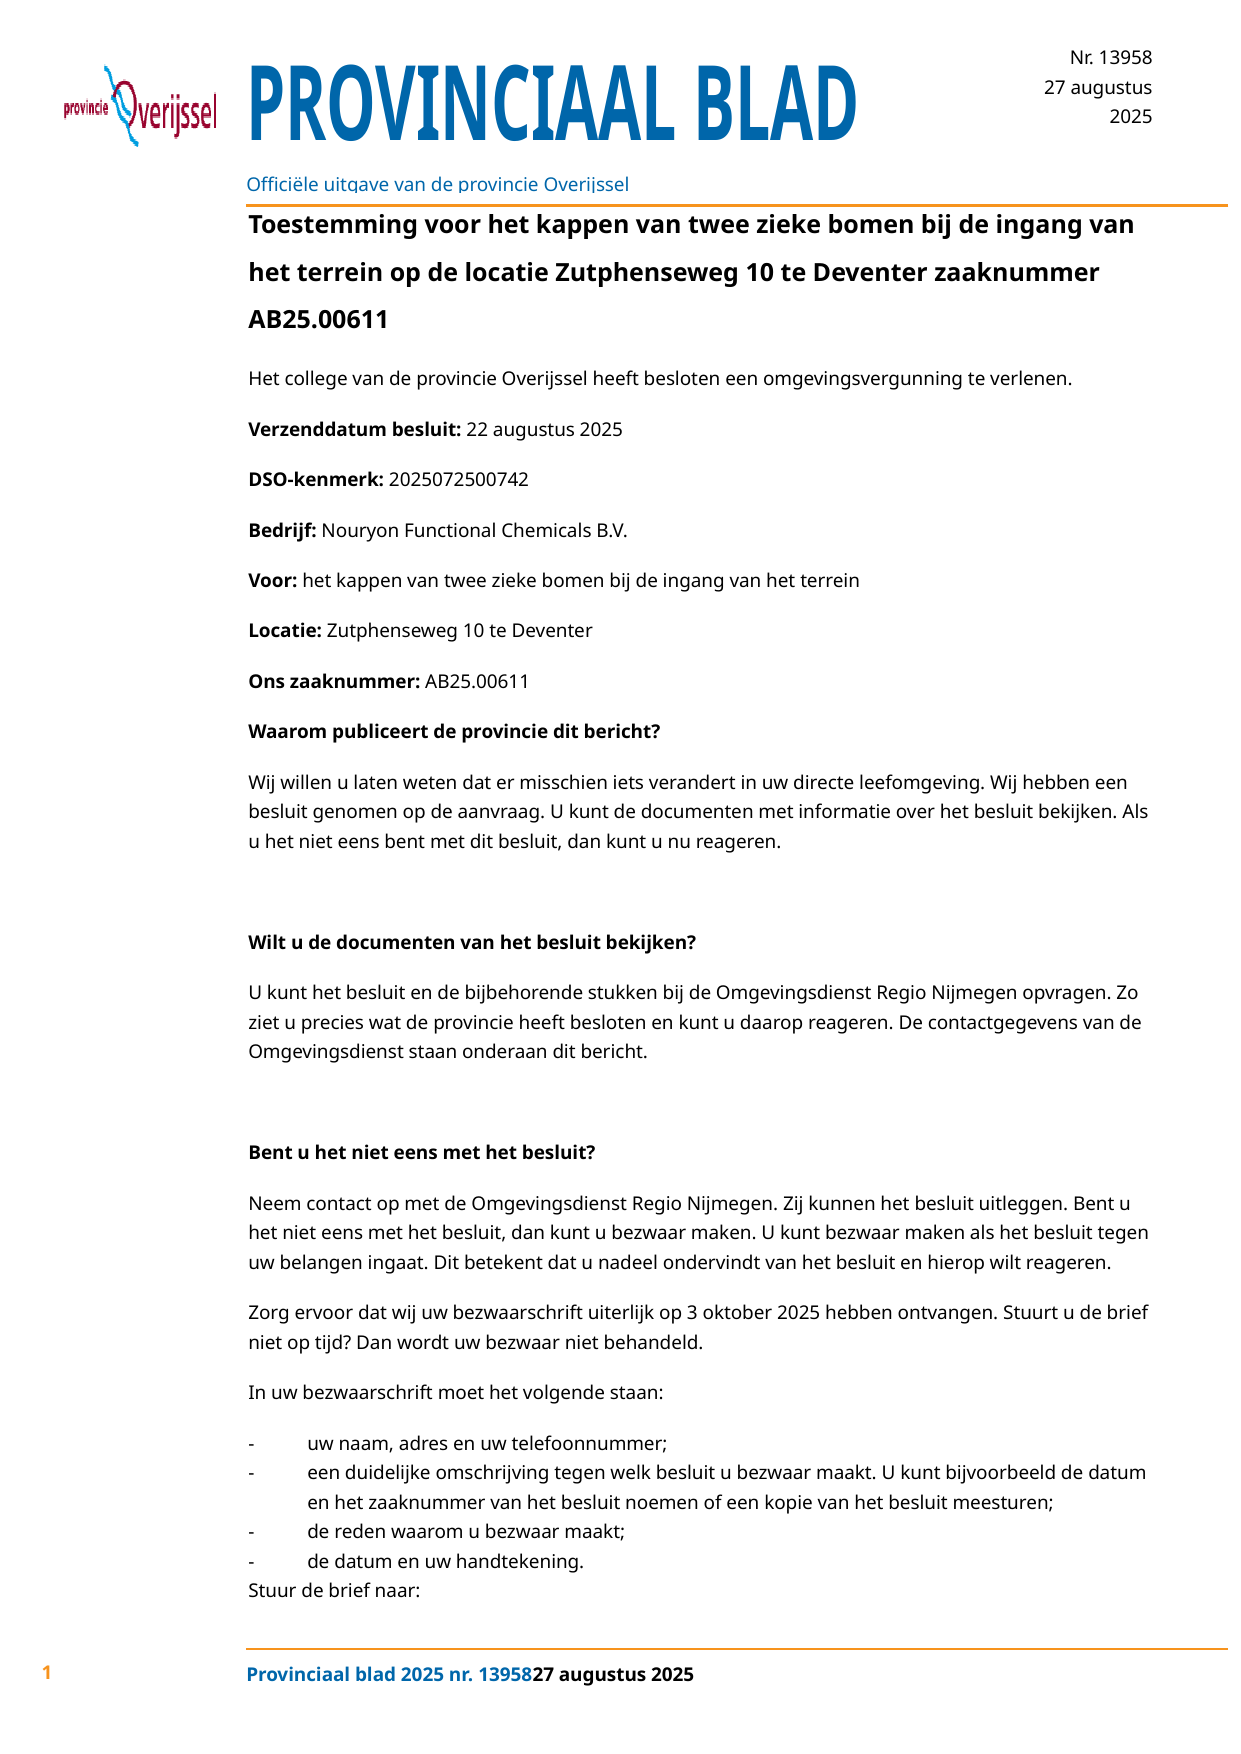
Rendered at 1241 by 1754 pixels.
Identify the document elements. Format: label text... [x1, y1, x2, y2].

list een duidelijke omschrijving tegen welk besluit u bezwaar maakt. U kunt bijvoorbeeld de datum en het zaaknummer van het besluit noemen of een kopie van het besluit meesturen; [248, 1459, 1152, 1514]
text Bedrijf: Nouryon Functional Chemicals B.V. [248, 517, 1152, 542]
text Toestemming voor het kappen van twee zieke bomen bij de ingang van het terrein op de locatie Zutphenseweg 10 te Deventer zaaknummer AB25.00611 [248, 207, 1152, 336]
text Stuur de brief naar: [248, 1578, 1152, 1603]
picture [41, 47, 231, 172]
text Ons zaaknummer: AB25.00611 [248, 668, 1152, 694]
text Verzenddatum besluit: 22 augustus 2025 [248, 416, 1152, 442]
text In uw bezwaarschrift moet het volgende staan: [248, 1379, 1152, 1405]
text U kunt het besluit en de bijbehorende stukken bij de Omgevingsdienst Regio Nijmegen opvragen. Zo ziet u precies wat de provincie heeft besloten en kunt u daarop reageren. De contactgegevens van de Omgevingsdienst staan onderaan dit bericht. [248, 979, 1152, 1064]
text Locatie: Zutphenseweg 10 te Deventer [248, 618, 1152, 643]
list de datum en uw handtekening. [248, 1548, 1152, 1574]
text Het college van de provincie Overijssel heeft besloten een omgevingsvergunning te verlenen. [248, 366, 1152, 391]
text Zorg ervoor dat wij uw bezwaarschrift uiterlijk op 3 oktober 2025 hebben ontvangen. Stuurt u de brief niet op tijd? Dan wordt uw bezwaar niet behandeld. [248, 1299, 1152, 1354]
text Waarom publiceert de provincie dit bericht? [248, 718, 1152, 744]
text DSO-kenmerk: 2025072500742 [248, 466, 1152, 492]
text Bent u het niet eens met het besluit? [248, 1139, 1152, 1165]
list uw naam, adres en uw telefoonnummer; [248, 1430, 1152, 1455]
text Wij willen u laten weten dat er misschien iets verandert in uw directe leefomgeving. Wij hebben een besluit genomen op de aanvraag. U kunt de documenten met informatie over het besluit bekijken. Als u het niet eens bent met dit besluit, dan kunt u nu reageren. [248, 769, 1152, 854]
text Voor: het kappen van twee zieke bomen bij de ingang van het terrein [248, 567, 1152, 593]
text Neem contact op met de Omgevingsdienst Regio Nijmegen. Zij kunnen het besluit uitleggen. Bent u het niet eens met het besluit, dan kunt u bezwaar maken. U kunt bezwaar maken als het besluit tegen uw belangen ingaat. Dit betekent dat u nadeel ondervindt van het besluit en hierop wilt reageren. [248, 1190, 1152, 1274]
list de reden waarom u bezwaar maakt; [248, 1518, 1152, 1544]
text Wilt u de documenten van het besluit bekijken? [248, 929, 1152, 954]
